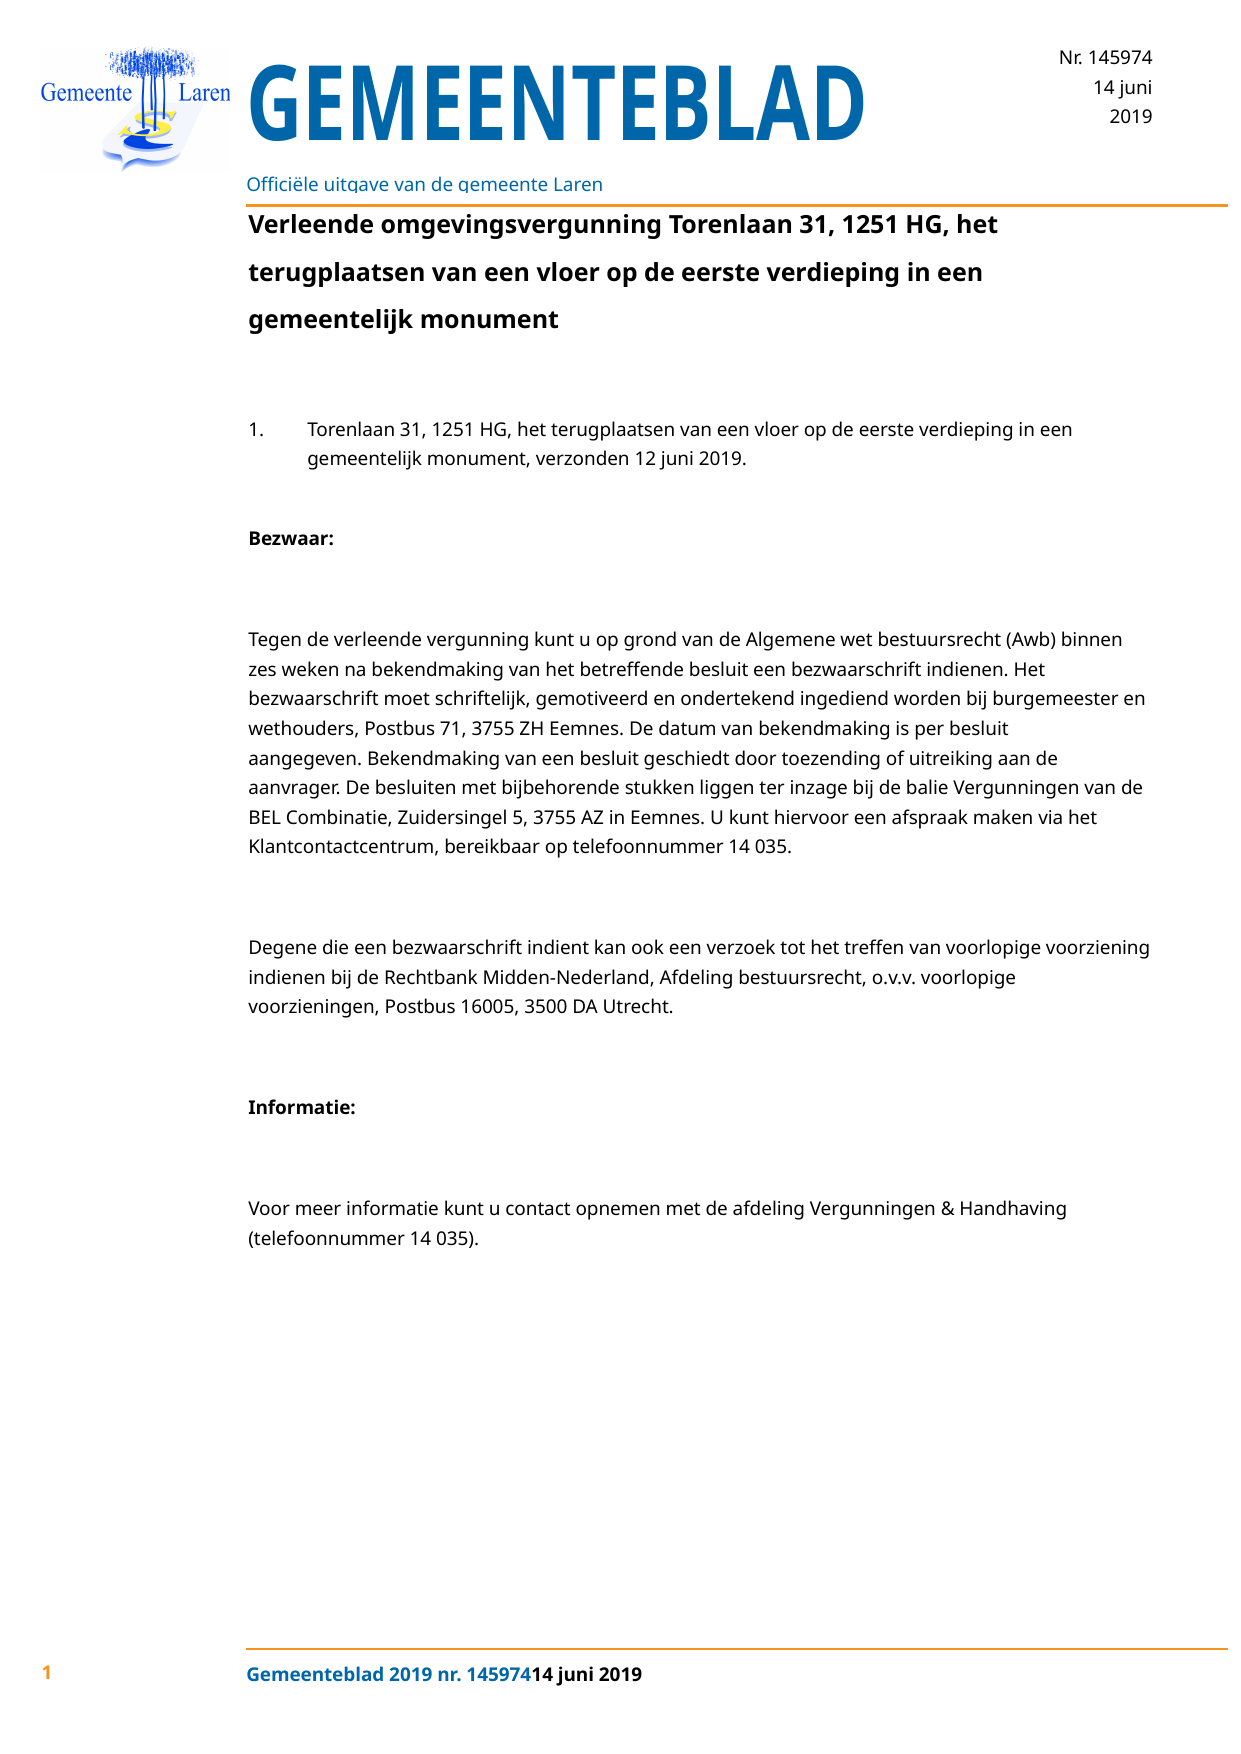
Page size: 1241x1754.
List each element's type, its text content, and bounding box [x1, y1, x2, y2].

text Degene die een bezwaarschrift indient kan ook een verzoek tot het treffen van voorlopige voorziening indienen bij de Rechtbank Midden-Nederland, Afdeling bestuursrecht, o.v.v. voorlopige voorzieningen, Postbus 16005, 3500 DA Utrecht. [248, 934, 1152, 1019]
text Verleende omgevingsvergunning Torenlaan 31, 1251 HG, het terugplaatsen van een vloer op de eerste verdieping in een gemeentelijk monument [248, 207, 1152, 336]
picture [41, 47, 231, 172]
text Tegen de verleende vergunning kunt u op grond van de Algemene wet bestuursrecht (Awb) binnen zes weken na bekendmaking van het betreffende besluit een bezwaarschrift indienen. Het bezwaarschrift moet schriftelijk, gemotiveerd en ondertekend ingediend worden bij burgemeester en wethouders, Postbus 71, 3755 ZH Eemnes. De datum van bekendmaking is per besluit aangegeven. Bekendmaking van een besluit geschiedt door toezending of uitreiking aan de aanvrager. De besluiten met bijbehorende stukken liggen ter inzage bij de balie Vergunningen van de BEL Combinatie, Zuidersingel 5, 3755 AZ in Eemnes. U kunt hiervoor een afspraak maken via het Klantcontactcentrum, bereikbaar op telefoonnummer 14 035. [248, 626, 1152, 859]
list Torenlaan 31, 1251 HG, het terugplaatsen van een vloer op de eerste verdieping in een gemeentelijk monument, verzonden 12 juni 2019. [248, 416, 1152, 471]
text Informatie: [248, 1094, 1152, 1120]
text Bezwaar: [248, 526, 1152, 551]
text Voor meer informatie kunt u contact opnemen met de afdeling Vergunningen & Handhaving (telefoonnummer 14 035). [248, 1195, 1152, 1250]
